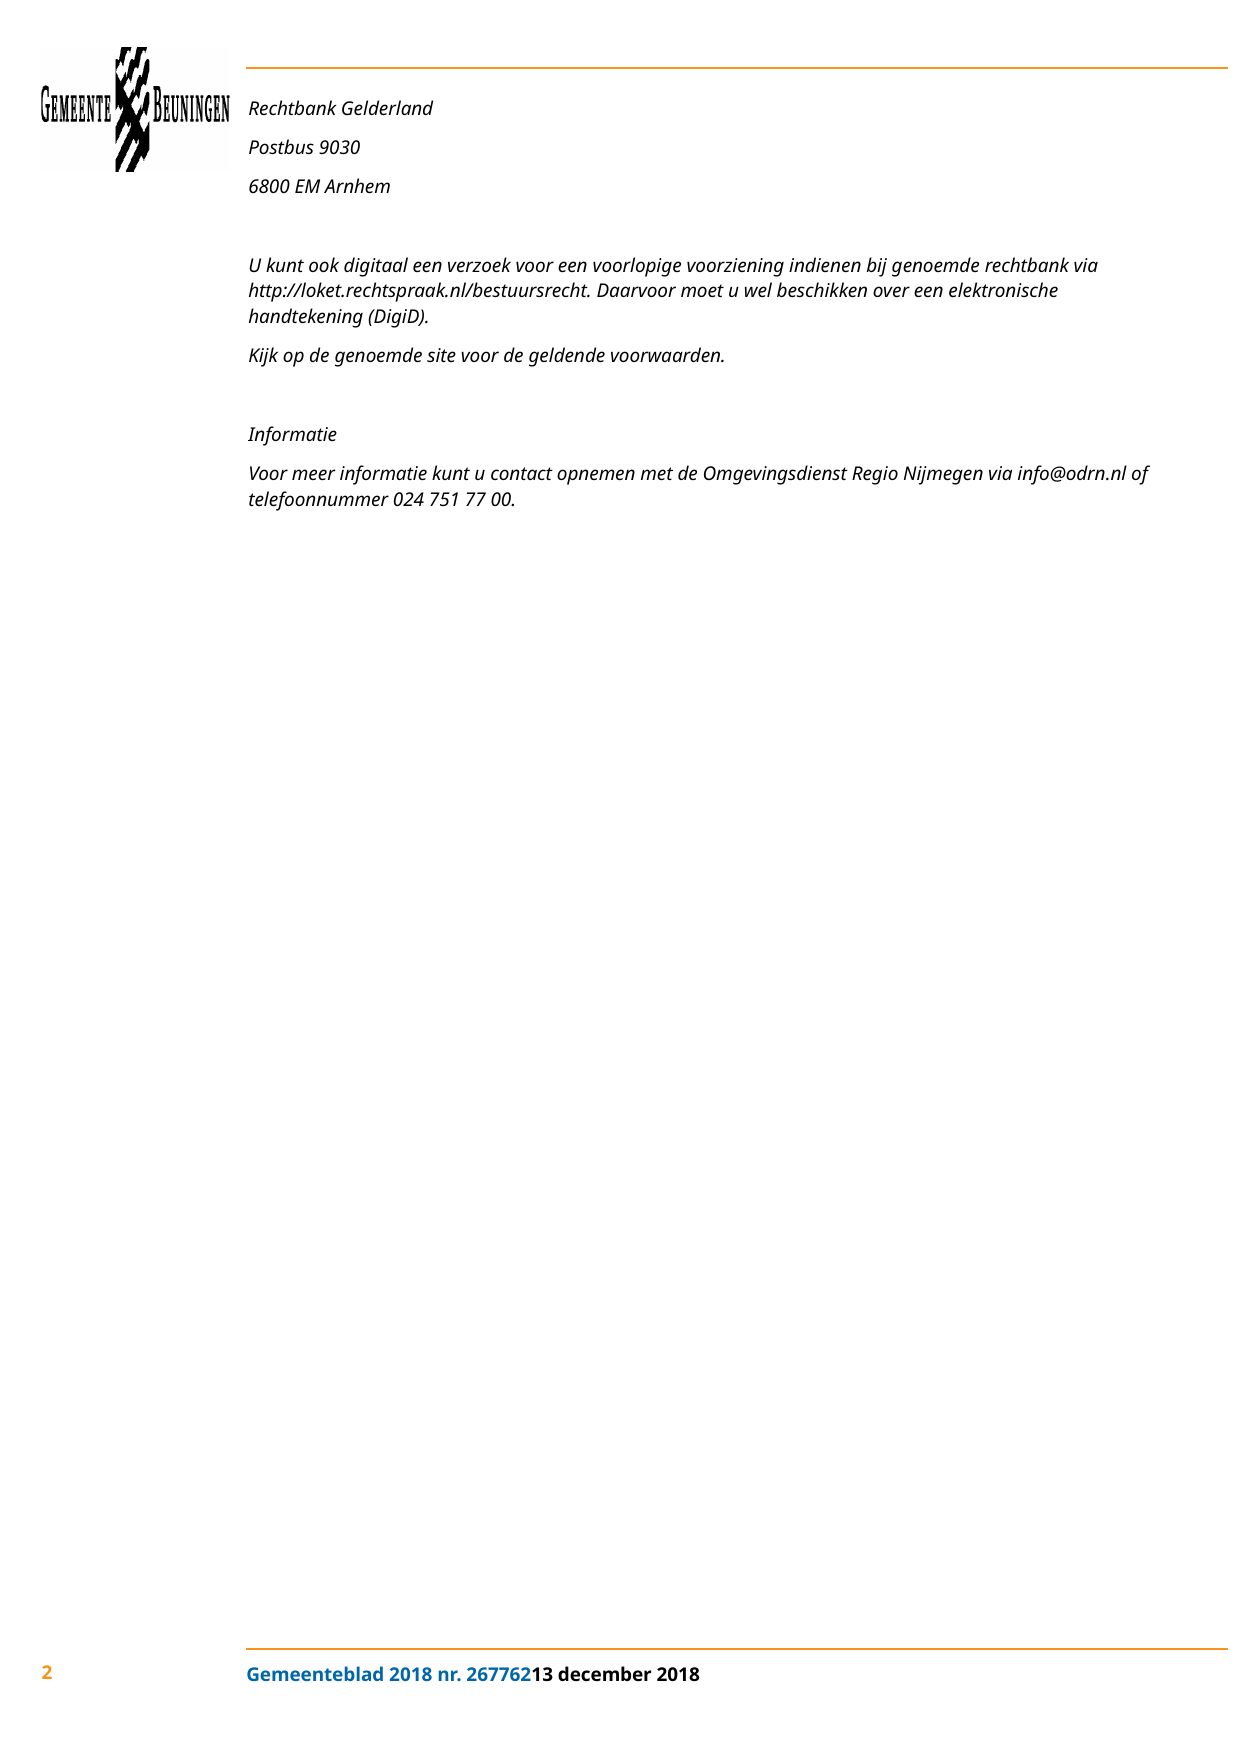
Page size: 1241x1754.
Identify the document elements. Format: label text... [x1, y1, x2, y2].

text Postbus 9030 [248, 134, 1152, 160]
text Voor meer informatie kunt u contact opnemen met de Omgevingsdienst Regio Nijmegen via info@odrn.nl of telefoonnummer 024 751 77 00. [248, 460, 1152, 512]
text Kijk op de genoemde site voor de geldende voorwaarden. [248, 343, 1152, 368]
text Rechtbank Gelderland [248, 95, 1152, 121]
text 6800 EM Arnhem [248, 173, 1152, 199]
text Informatie [248, 421, 1152, 447]
picture [41, 47, 231, 172]
text U kunt ook digitaal een verzoek voor een voorlopige voorziening indienen bij genoemde rechtbank via http://loket.rechtspraak.nl/bestuursrecht. Daarvoor moet u wel beschikken over een elektronische handtekening (DigiD). [248, 252, 1152, 329]
